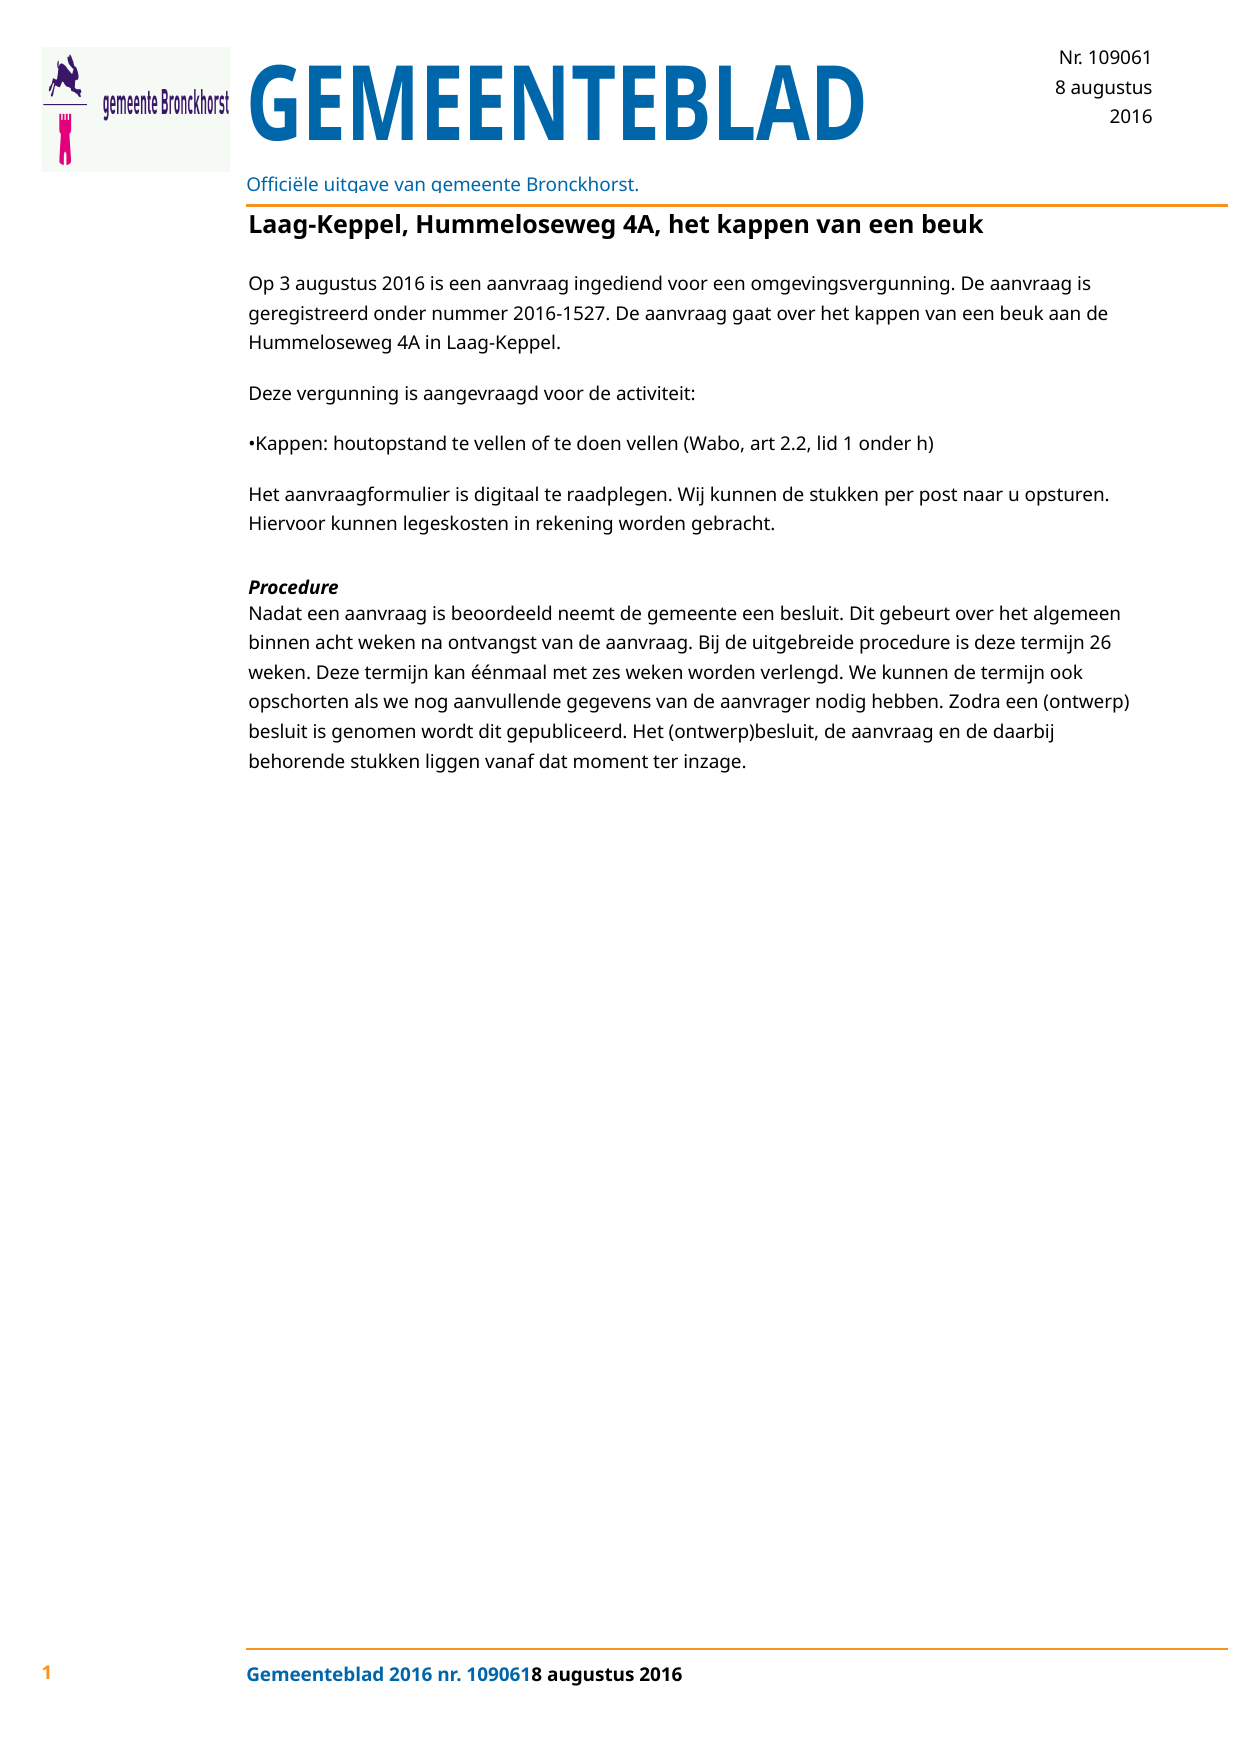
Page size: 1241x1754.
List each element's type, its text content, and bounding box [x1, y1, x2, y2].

text Deze vergunning is aangevraagd voor de activiteit: [248, 380, 1152, 406]
text Laag-Keppel, Hummeloseweg 4A, het kappen van een beuk [248, 207, 1152, 241]
text Het aanvraagformulier is digitaal te raadplegen. Wij kunnen de stukken per post naar u opsturen. Hiervoor kunnen legeskosten in rekening worden gebracht. [248, 481, 1152, 536]
text Procedure [248, 574, 1152, 600]
picture [41, 47, 231, 172]
text Op 3 augustus 2016 is een aanvraag ingediend voor een omgevingsvergunning. De aanvraag is geregistreerd onder nummer 2016-1527. De aanvraag gaat over het kappen van een beuk aan de Hummeloseweg 4A in Laag-Keppel. [248, 270, 1152, 355]
text Nadat een aanvraag is beoordeeld neemt de gemeente een besluit. Dit gebeurt over het algemeen binnen acht weken na ontvangst van de aanvraag. Bij de uitgebreide procedure is deze termijn 26 weken. Deze termijn kan éénmaal met zes weken worden verlengd. We kunnen de termijn ook opschorten als we nog aanvullende gegevens van de aanvrager nodig hebben. Zodra een (ontwerp) besluit is genomen wordt dit gepubliceerd. Het (ontwerp)besluit, de aanvraag en de daarbij behorende stukken liggen vanaf dat moment ter inzage. [248, 600, 1152, 774]
text •Kappen: houtopstand te vellen of te doen vellen (Wabo, art 2.2, lid 1 onder h) [248, 430, 1152, 456]
